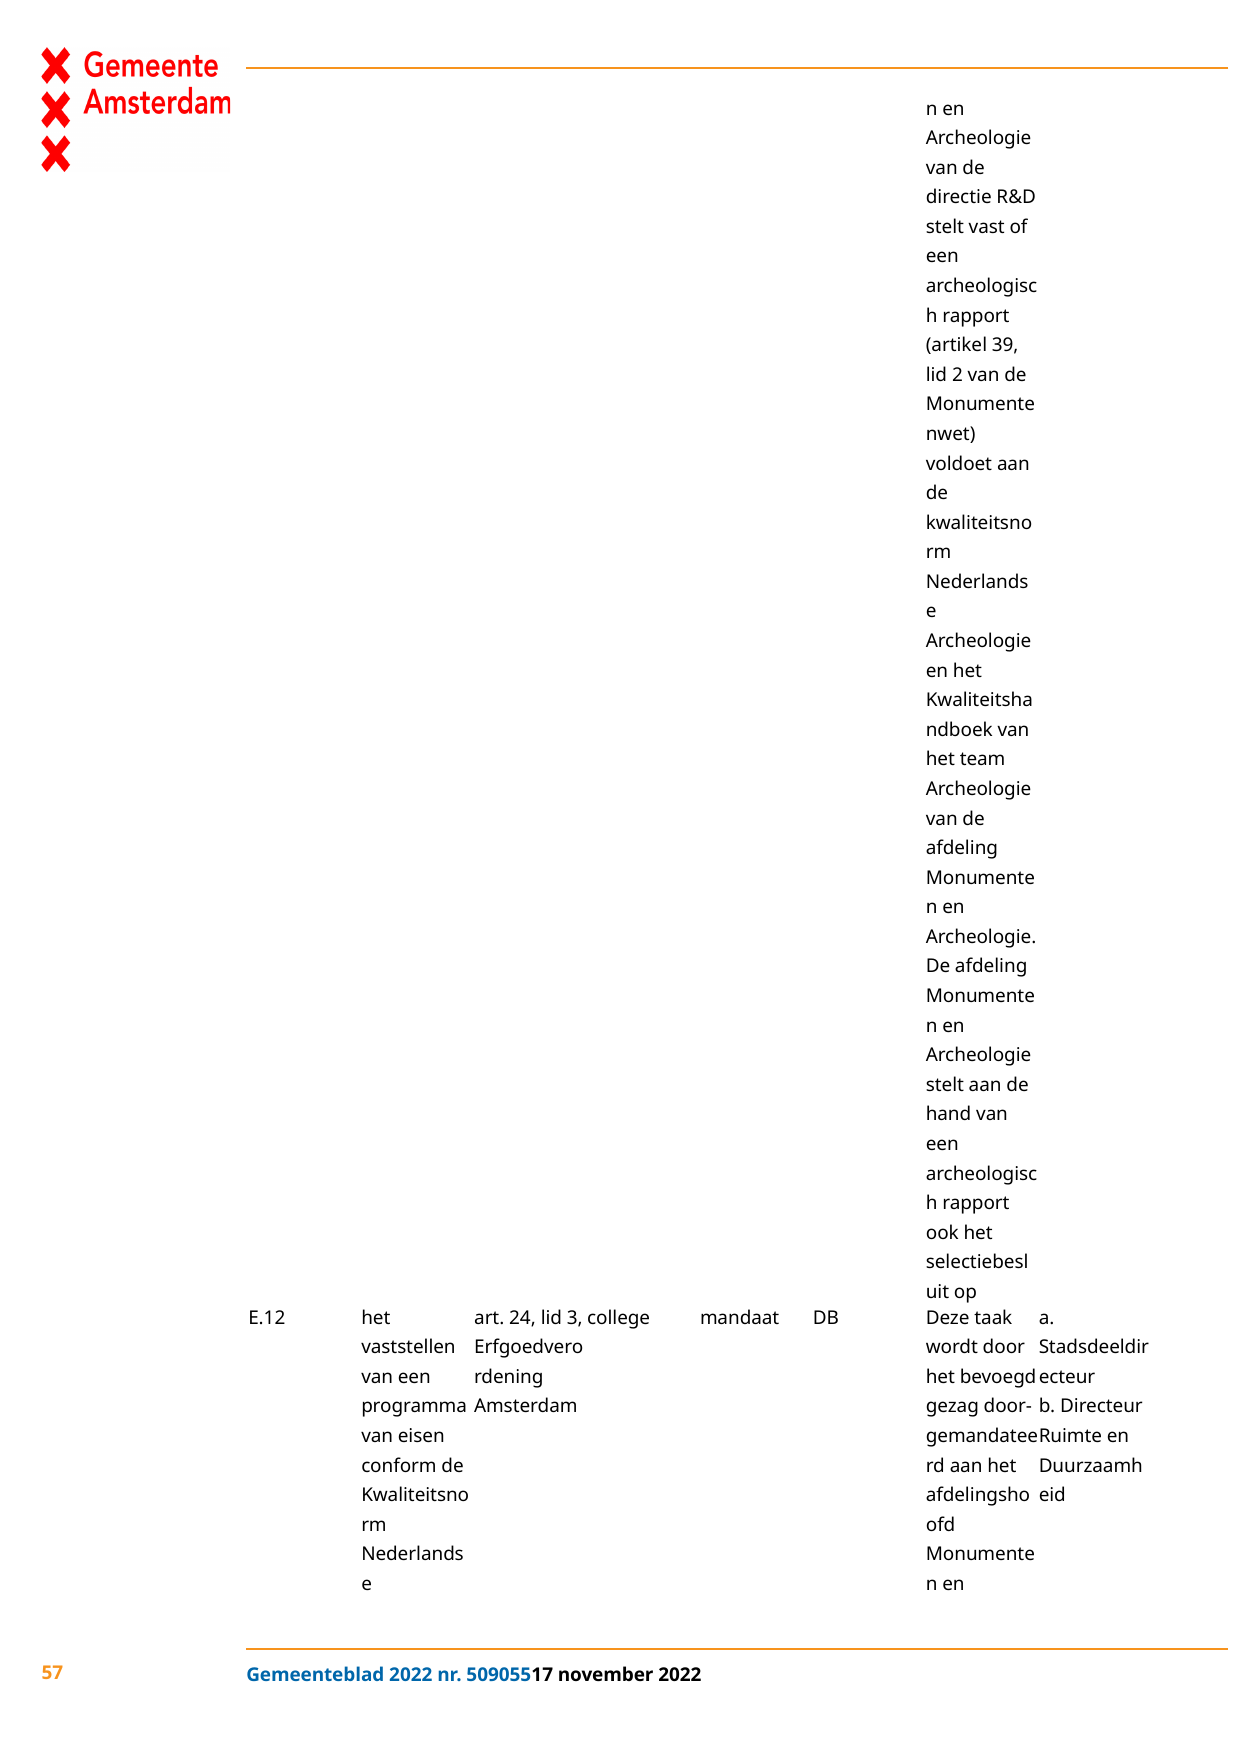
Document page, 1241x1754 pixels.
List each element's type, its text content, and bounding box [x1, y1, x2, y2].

table_cell [248, 95, 361, 1304]
table_cell [700, 95, 813, 1304]
picture [41, 47, 231, 172]
table_cell [1039, 95, 1152, 1304]
table_cell E.12 [248, 1304, 361, 1596]
table_cell college [587, 1304, 700, 1596]
table_cell het vaststellen van een programma van eisen conform de Kwaliteitsnorm Nederlandse [361, 1304, 474, 1596]
table_cell mandaat [700, 1304, 813, 1596]
table_cell Deze taak wordt door het bevoegd gezag door- gemandateerd aan het afdelingshoofd Monumenten en [926, 1304, 1038, 1596]
table_cell a. Stadsdeeldirecteur b. Directeur Ruimte en Duurzaamheid [1039, 1304, 1152, 1596]
table_cell [361, 95, 474, 1304]
table_cell [813, 95, 926, 1304]
table_cell n en Archeologie van de directie R&D stelt vast of een archeologisch rapport (artikel 39, lid 2 van de Monumentenwet) voldoet aan de kwaliteitsnorm Nederlandse Archeologie en het Kwaliteitshandboek van het team Archeologie van de afdeling Monumenten en Archeologie. De afdeling Monumenten en Archeologie stelt aan de hand van een archeologisch rapport ook het selectiebesluit op [926, 95, 1038, 1304]
table_cell DB [813, 1304, 926, 1596]
table_cell [587, 95, 700, 1304]
table_cell art. 24, lid 3, Erfgoedverordening Amsterdam [474, 1304, 587, 1596]
table_cell [474, 95, 587, 1304]
